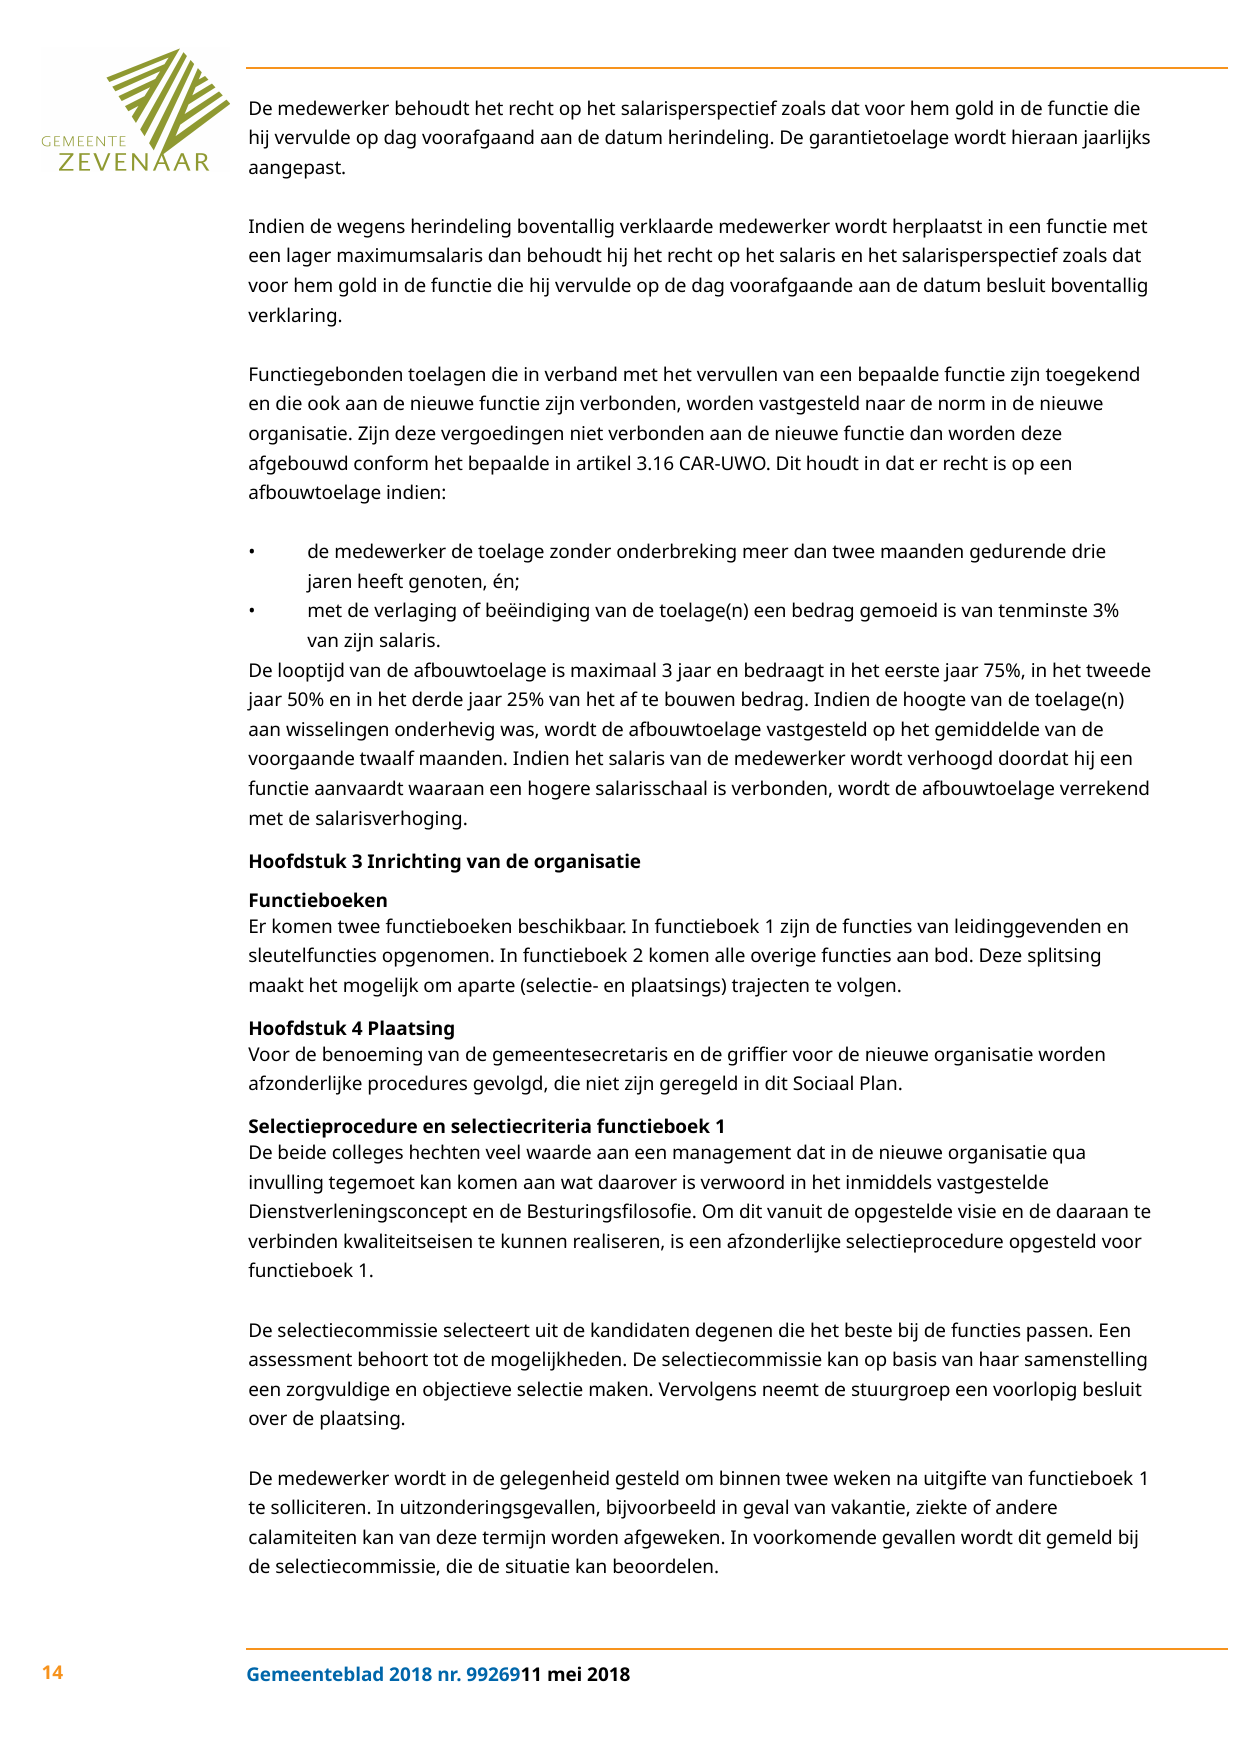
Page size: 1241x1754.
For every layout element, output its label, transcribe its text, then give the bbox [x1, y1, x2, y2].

text Voor de benoeming van de gemeentesecretaris en de griffier voor de nieuwe organisatie worden afzonderlijke procedures gevolgd, die niet zijn geregeld in dit Sociaal Plan. [248, 1041, 1152, 1096]
text Hoofdstuk 3 Inrichting van de organisatie [248, 848, 1152, 874]
text De looptijd van de afbouwtoelage is maximaal 3 jaar en bedraagt in het eerste jaar 75%, in het tweede jaar 50% en in het derde jaar 25% van het af te bouwen bedrag. Indien de hoogte van de toelage(n) aan wisselingen onderhevig was, wordt de afbouwtoelage vastgesteld op het gemiddelde van de voorgaande twaalf maanden. Indien het salaris van de medewerker wordt verhoogd doordat hij een functie aanvaardt waaraan een hogere salarisschaal is verbonden, wordt de afbouwtoelage verrekend met de salarisverhoging. [248, 657, 1152, 831]
text De medewerker behoudt het recht op het salarisperspectief zoals dat voor hem gold in de functie die hij vervulde op dag voorafgaand aan de datum herindeling. De garantietoelage wordt hieraan jaarlijks aangepast. [248, 95, 1152, 180]
text Hoofdstuk 4 Plaatsing [248, 1015, 1152, 1041]
list de medewerker de toelage zonder onderbreking meer dan twee maanden gedurende drie jaren heeft genoten, én; [248, 538, 1152, 594]
text De medewerker wordt in de gelegenheid gesteld om binnen twee weken na uitgifte van functieboek 1 te solliciteren. In uitzonderingsgevallen, bijvoorbeeld in geval van vakantie, ziekte of andere calamiteiten kan van deze termijn worden afgeweken. In voorkomende gevallen wordt dit gemeld bij de selectiecommissie, die de situatie kan beoordelen. [248, 1465, 1152, 1579]
text Er komen twee functieboeken beschikbaar. In functieboek 1 zijn de functies van leidinggevenden en sleutelfuncties opgenomen. In functieboek 2 komen alle overige functies aan bod. Deze splitsing maakt het mogelijk om aparte (selectie- en plaatsings) trajecten te volgen. [248, 913, 1152, 998]
text Functieboeken [248, 887, 1152, 913]
text Functiegebonden toelagen die in verband met het vervullen van een bepaalde functie zijn toegekend en die ook aan de nieuwe functie zijn verbonden, worden vastgesteld naar de norm in de nieuwe organisatie. Zijn deze vergoedingen niet verbonden aan de nieuwe functie dan worden deze afgebouwd conform het bepaalde in artikel 3.16 CAR-UWO. Dit houdt in dat er recht is op een afbouwtoelage indien: [248, 361, 1152, 505]
text Selectieprocedure en selectiecriteria functieboek 1 [248, 1114, 1152, 1139]
text De selectiecommissie selecteert uit de kandidaten degenen die het beste bij de functies passen. Een assessment behoort tot de mogelijkheden. De selectiecommissie kan op basis van haar samenstelling een zorgvuldige en objectieve selectie maken. Vervolgens neemt de stuurgroep een voorlopig besluit over de plaatsing. [248, 1317, 1152, 1431]
text Indien de wegens herindeling boventallig verklaarde medewerker wordt herplaatst in een functie met een lager maximumsalaris dan behoudt hij het recht op het salaris en het salarisperspectief zoals dat voor hem gold in de functie die hij vervulde op de dag voorafgaande aan de datum besluit boventallig verklaring. [248, 213, 1152, 328]
text De beide colleges hechten veel waarde aan een management dat in de nieuwe organisatie qua invulling tegemoet kan komen aan wat daarover is verwoord in het inmiddels vastgestelde Dienstverleningsconcept en de Besturingsfilosofie. Om dit vanuit de opgestelde visie en de daaraan te verbinden kwaliteitseisen te kunnen realiseren, is een afzonderlijke selectieprocedure opgesteld voor functieboek 1. [248, 1139, 1152, 1283]
list met de verlaging of beëindiging van de toelage(n) een bedrag gemoeid is van tenminste 3% van zijn salaris. [248, 598, 1152, 653]
picture [41, 47, 231, 172]
